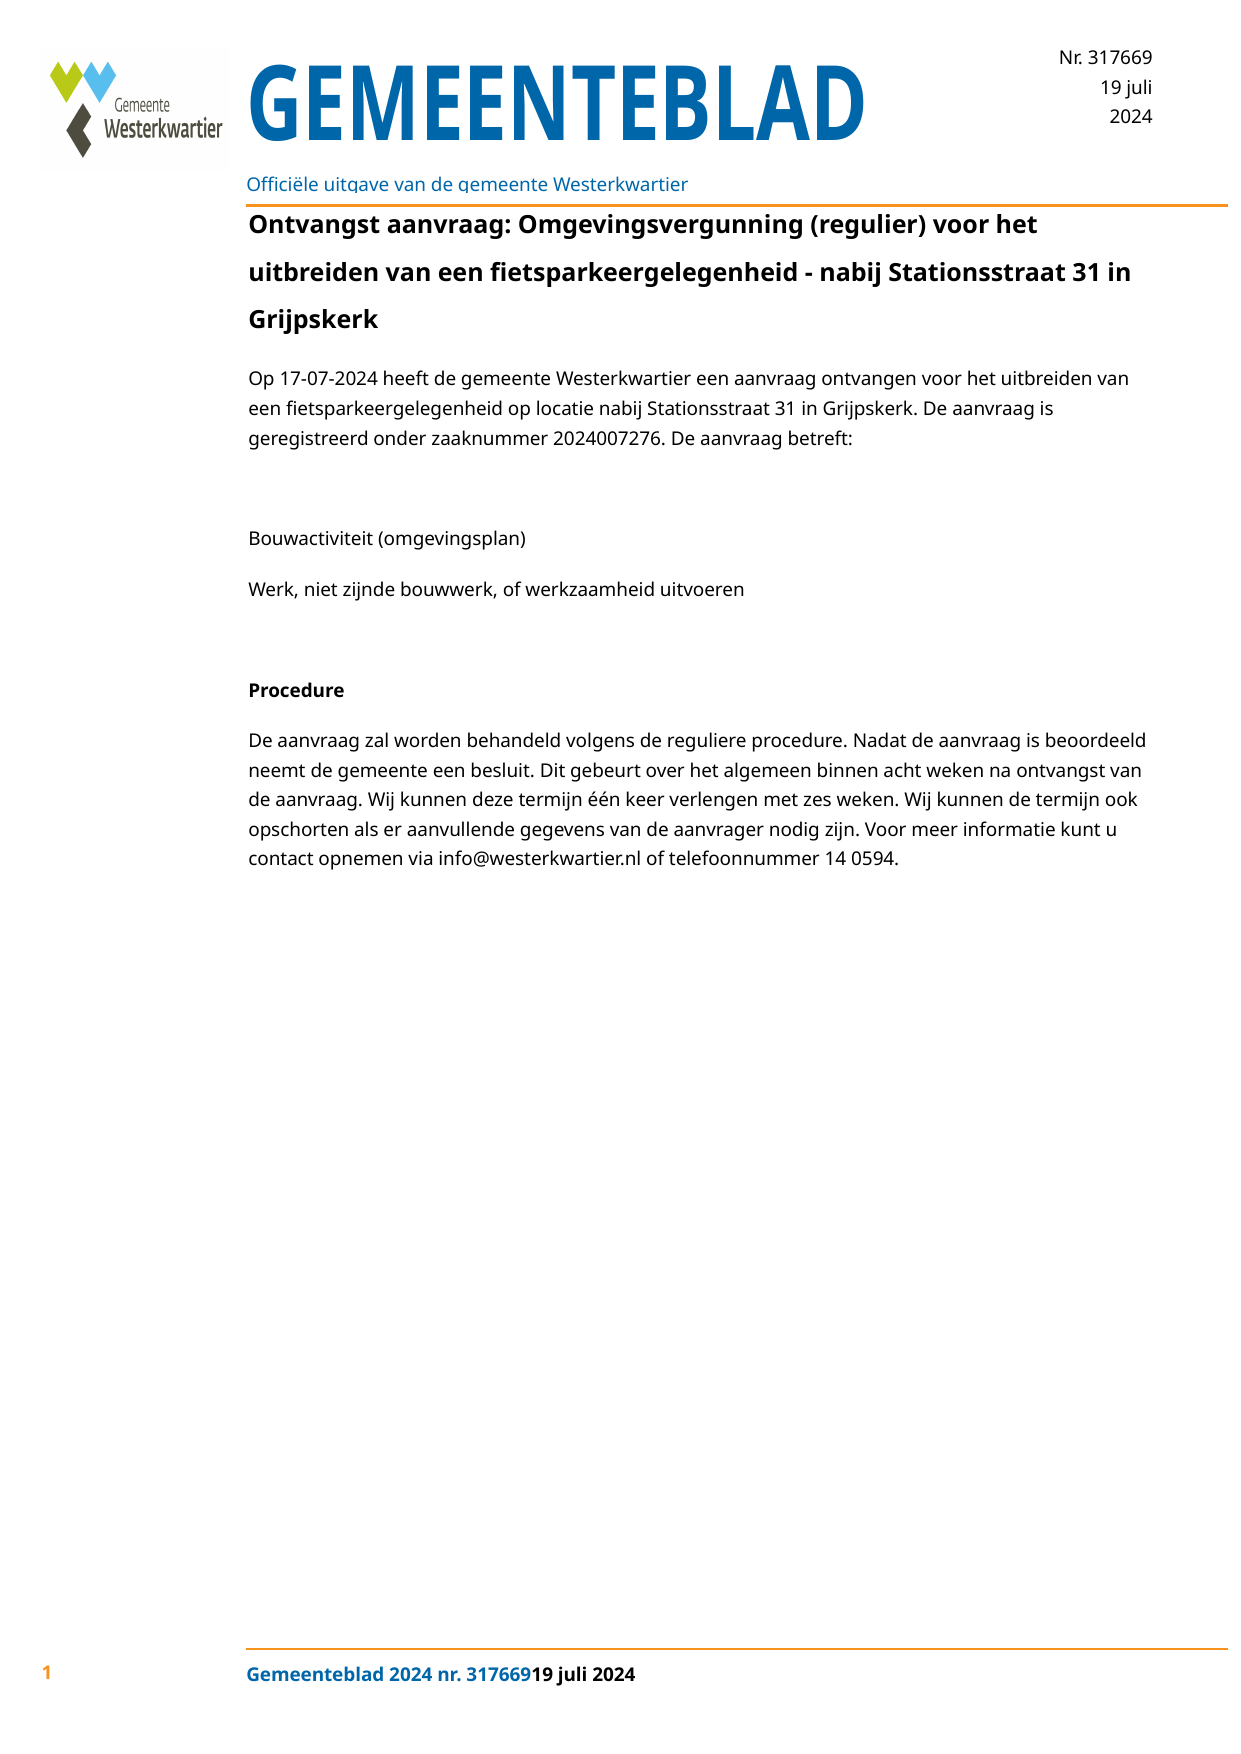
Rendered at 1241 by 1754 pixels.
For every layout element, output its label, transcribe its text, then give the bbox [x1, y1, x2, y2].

text Procedure [248, 677, 1152, 702]
picture [41, 47, 231, 172]
text Bouwactiviteit (omgevingsplan) [248, 526, 1152, 551]
text De aanvraag zal worden behandeld volgens de reguliere procedure. Nadat de aanvraag is beoordeeld neemt de gemeente een besluit. Dit gebeurt over het algemeen binnen acht weken na ontvangst van de aanvraag. Wij kunnen deze termijn één keer verlengen met zes weken. Wij kunnen de termijn ook opschorten als er aanvullende gegevens van de aanvrager nodig zijn. Voor meer informatie kunt u contact opnemen via info@westerkwartier.nl of telefoonnummer 14 0594. [248, 727, 1152, 871]
text Ontvangst aanvraag: Omgevingsvergunning (regulier) voor het uitbreiden van een fietsparkeergelegenheid - nabij Stationsstraat 31 in Grijpskerk [248, 207, 1152, 336]
text Op 17-07-2024 heeft de gemeente Westerkwartier een aanvraag ontvangen voor het uitbreiden van een fietsparkeergelegenheid op locatie nabij Stationsstraat 31 in Grijpskerk. De aanvraag is geregistreerd onder zaaknummer 2024007276. De aanvraag betreft: [248, 366, 1152, 450]
text Werk, niet zijnde bouwwerk, of werkzaamheid uitvoeren [248, 576, 1152, 602]
